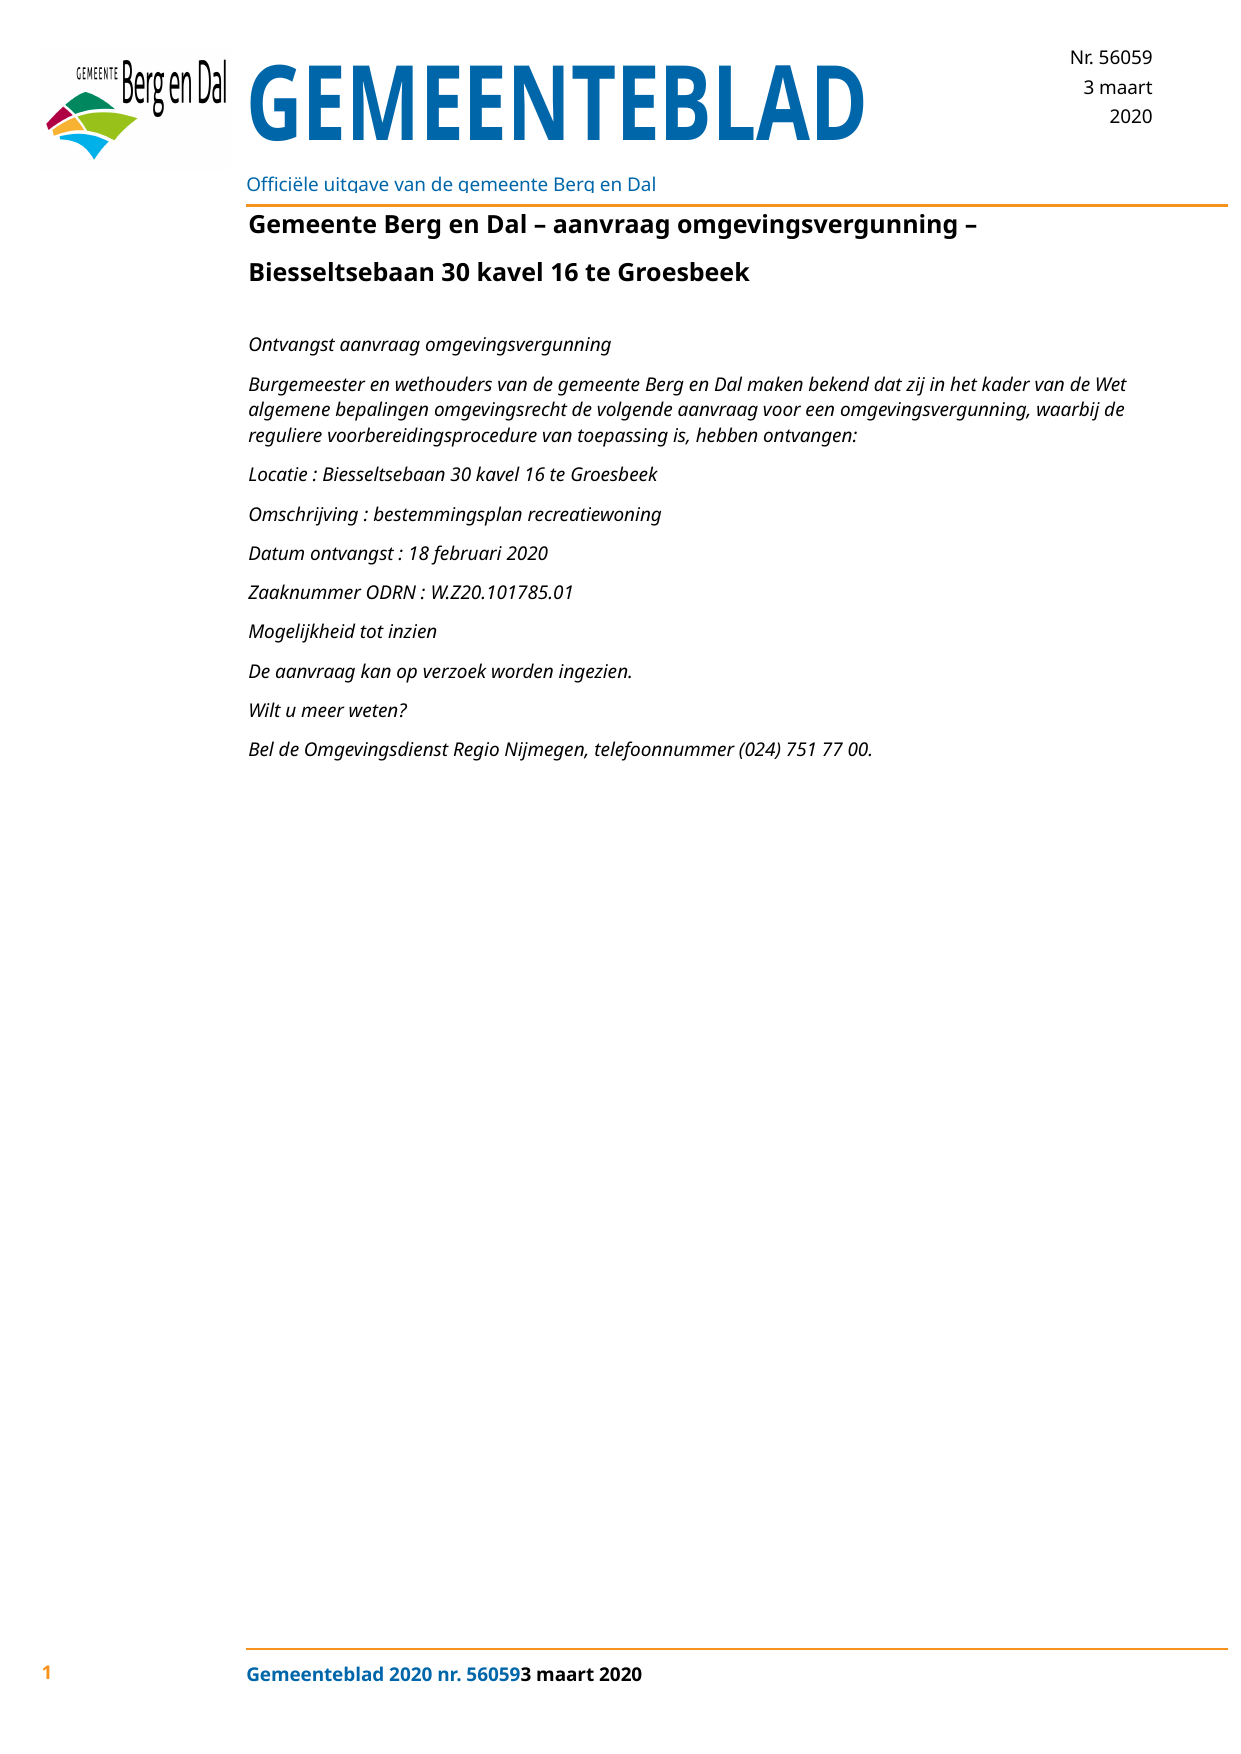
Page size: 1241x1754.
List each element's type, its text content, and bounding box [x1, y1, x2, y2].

text Gemeente Berg en Dal – aanvraag omgevingsvergunning – Biesseltsebaan 30 kavel 16 te Groesbeek [248, 207, 1152, 288]
text Wilt u meer weten? [248, 697, 1152, 723]
text Burgemeester en wethouders van de gemeente Berg en Dal maken bekend dat zij in het kader van de Wet algemene bepalingen omgevingsrecht de volgende aanvraag voor een omgevingsvergunning, waarbij de reguliere voorbereidingsprocedure van toepassing is, hebben ontvangen: [248, 371, 1152, 448]
text Ontvangst aanvraag omgevingsvergunning [248, 331, 1152, 357]
text Zaaknummer ODRN : W.Z20.101785.01 [248, 579, 1152, 605]
text Bel de Omgevingsdienst Regio Nijmegen, telefoonnummer (024) 751 77 00. [248, 736, 1152, 762]
text Mogelijkheid tot inzien [248, 618, 1152, 644]
text Datum ontvangst : 18 februari 2020 [248, 540, 1152, 566]
picture [41, 47, 231, 172]
text De aanvraag kan op verzoek worden ingezien. [248, 658, 1152, 683]
text Omschrijving : bestemmingsplan recreatiewoning [248, 501, 1152, 526]
text Locatie : Biesseltsebaan 30 kavel 16 te Groesbeek [248, 461, 1152, 487]
